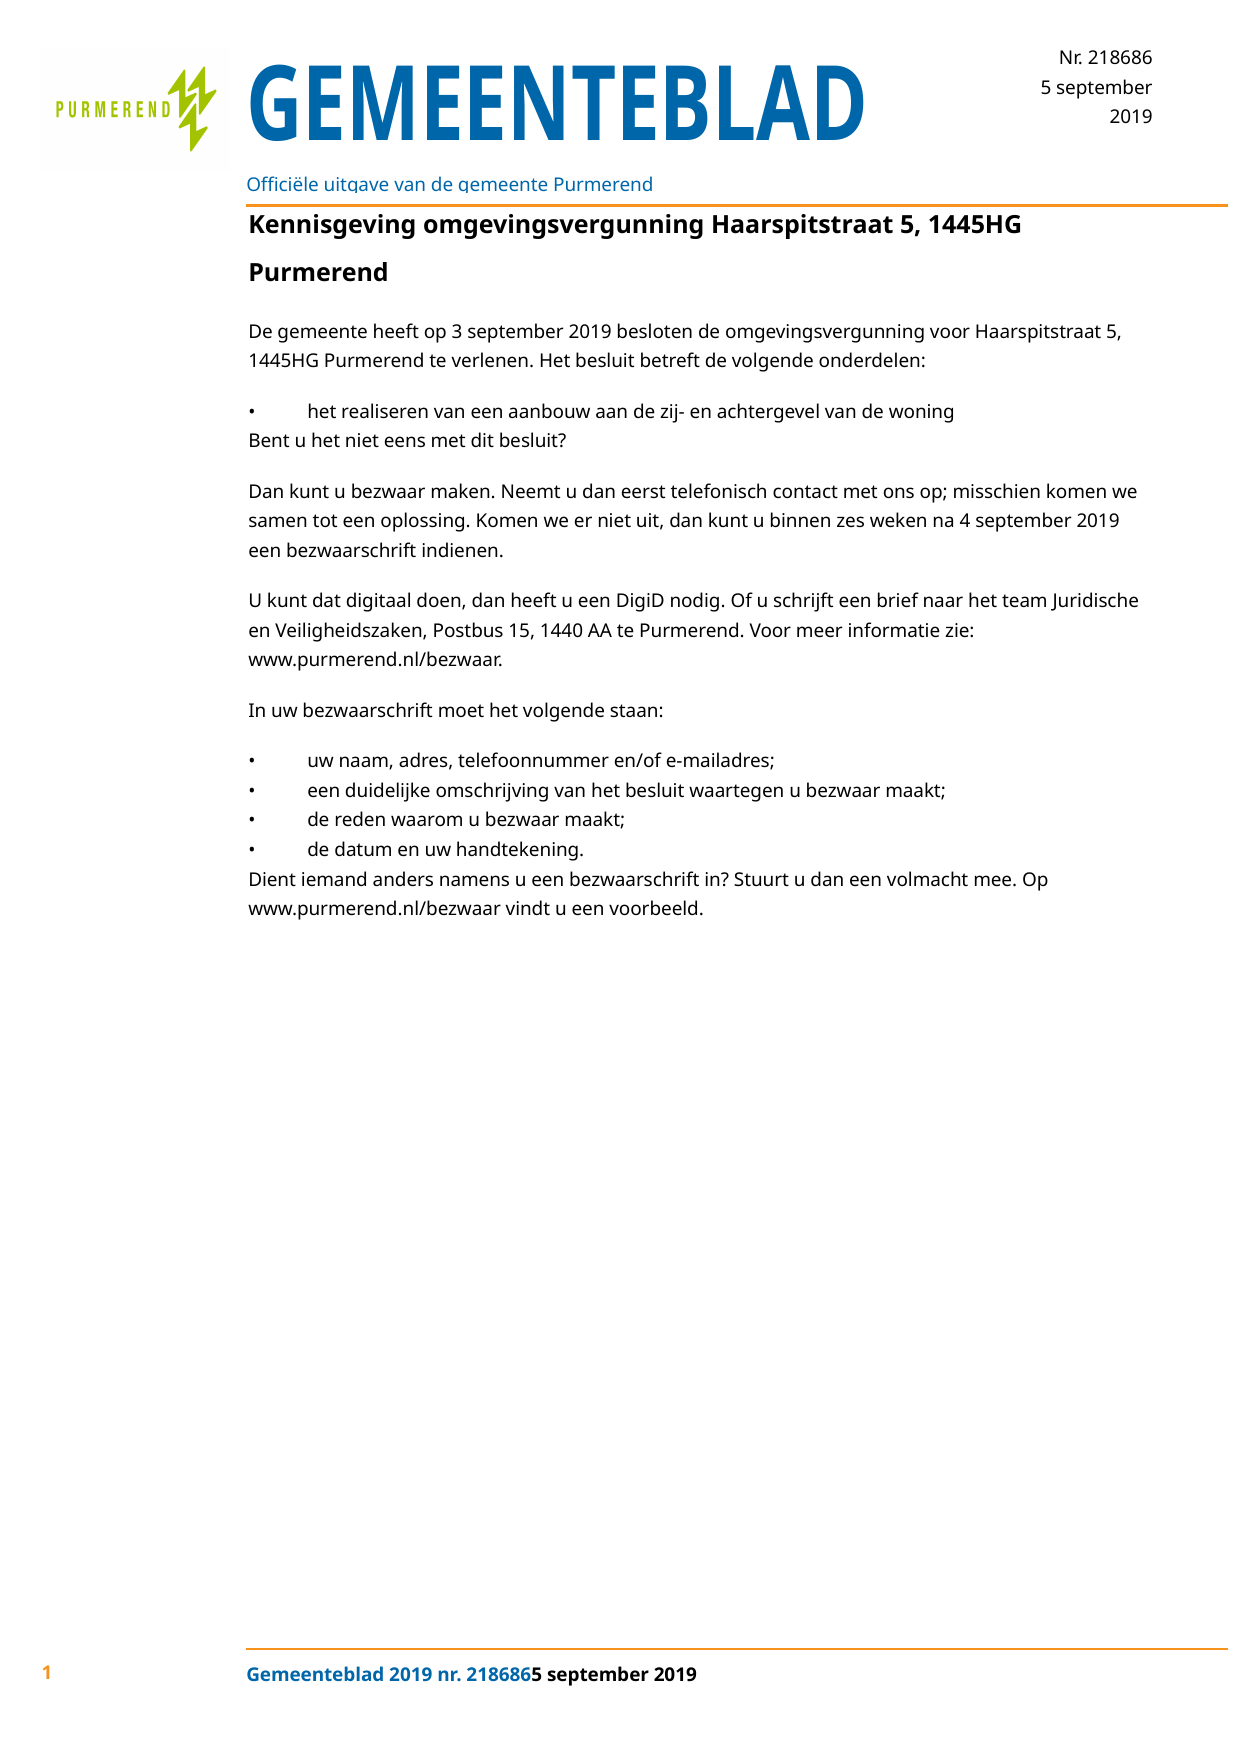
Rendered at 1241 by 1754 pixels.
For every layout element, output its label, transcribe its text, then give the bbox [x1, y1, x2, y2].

list een duidelijke omschrijving van het besluit waartegen u bezwaar maakt; [248, 777, 1152, 803]
list het realiseren van een aanbouw aan de zij- en achtergevel van de woning [248, 398, 1152, 424]
text Dan kunt u bezwaar maken. Neemt u dan eerst telefonisch contact met ons op; misschien komen we samen tot een oplossing. Komen we er niet uit, dan kunt u binnen zes weken na 4 september 2019 een bezwaarschrift indienen. [248, 478, 1152, 563]
text In uw bezwaarschrift moet het volgende staan: [248, 697, 1152, 723]
list de datum en uw handtekening. [248, 836, 1152, 862]
text Dient iemand anders namens u een bezwaarschrift in? Stuurt u dan een volmacht mee. Op www.purmerend.nl/bezwaar vindt u een voorbeeld. [248, 866, 1152, 921]
text U kunt dat digitaal doen, dan heeft u een DigiD nodig. Of u schrijft een brief naar het team Juridische en Veiligheidszaken, Postbus 15, 1440 AA te Purmerend. Voor meer informatie zie: www.purmerend.nl/bezwaar. [248, 587, 1152, 672]
text Kennisgeving omgevingsvergunning Haarspitstraat 5, 1445HG Purmerend [248, 207, 1152, 288]
list uw naam, adres, telefoonnummer en/of e-mailadres; [248, 747, 1152, 773]
text Bent u het niet eens met dit besluit? [248, 427, 1152, 453]
picture [41, 47, 231, 172]
list de reden waarom u bezwaar maakt; [248, 807, 1152, 832]
text De gemeente heeft op 3 september 2019 besloten de omgevingsvergunning voor Haarspitstraat 5, 1445HG Purmerend te verlenen. Het besluit betreft de volgende onderdelen: [248, 318, 1152, 373]
